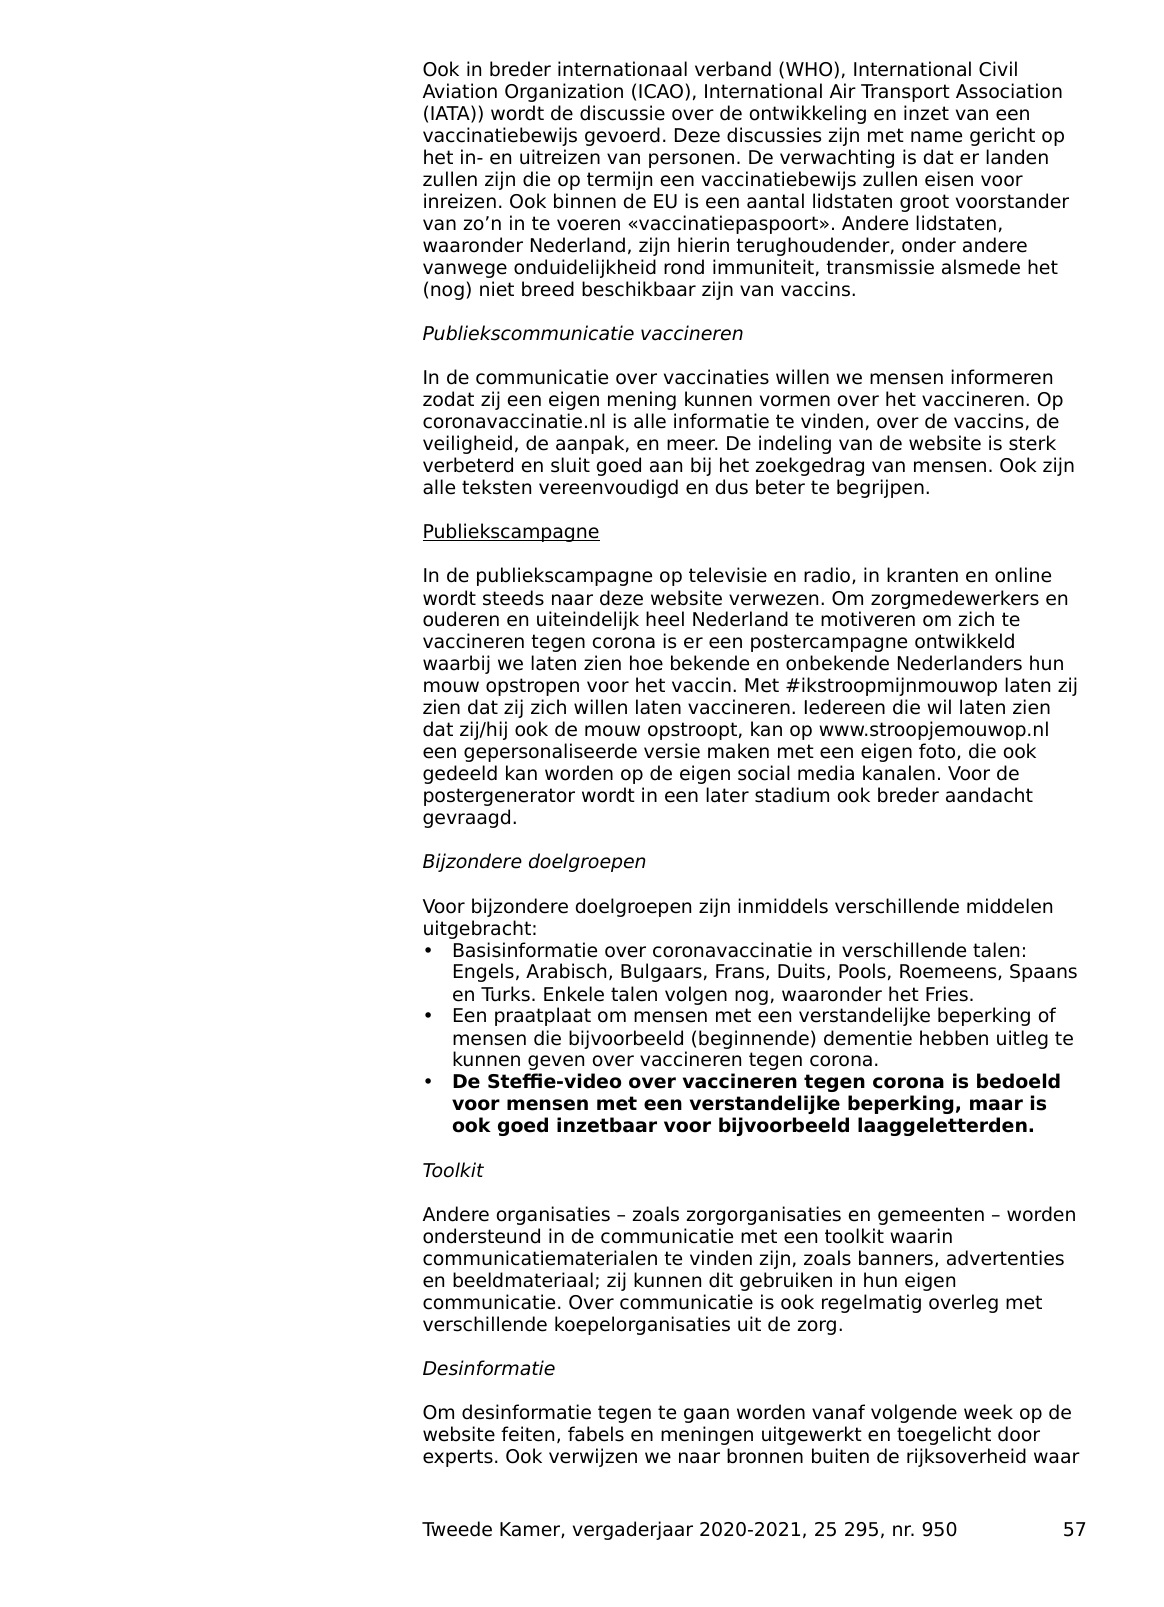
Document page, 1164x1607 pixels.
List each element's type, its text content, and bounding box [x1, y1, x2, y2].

text • Een praatplaat om mensen met een verstandelijke beperking of mensen die bijvoorbeeld (beginnende) dementie hebben uitleg te kunnen geven over vaccineren tegen corona. [422, 1005, 1087, 1071]
subtitle Desinformatie [422, 1358, 1087, 1380]
text In de publiekscampagne op televisie en radio, in kranten en online wordt steeds naar deze website verwezen. Om zorgmedewerkers en ouderen en uiteindelijk heel Nederland te motiveren om zich te vaccineren tegen corona is er een postercampagne ontwikkeld waarbij we laten zien hoe bekende en onbekende Nederlanders hun mouw opstropen voor het vaccin. Met #ikstroopmijnmouwop laten zij zien dat zij zich willen laten vaccineren. Iedereen die wil laten zien dat zij/hij ook de mouw opstroopt, kan op www.stroopjemouwop.nl een gepersonaliseerde versie maken met een eigen foto, die ook gedeeld kan worden op de eigen social media kanalen. Voor de postergenerator wordt in een later stadium ook breder aandacht gevraagd. [422, 565, 1087, 829]
text In de communicatie over vaccinaties willen we mensen informeren zodat zij een eigen mening kunnen vormen over het vaccineren. Op coronavaccinatie.nl is alle informatie te vinden, over de vaccins, de veiligheid, de aanpak, en meer. De indeling van de website is sterk verbeterd en sluit goed aan bij het zoekgedrag van mensen. Ook zijn alle teksten vereenvoudigd en dus beter te begrijpen. [422, 367, 1087, 499]
text Voor bijzondere doelgroepen zijn inmiddels verschillende middelen uitgebracht: [422, 896, 1087, 939]
text • De Steffie-video over vaccineren tegen corona is bedoeld voor mensen met een verstandelijke beperking, maar is ook goed inzetbaar voor bijvoorbeeld laaggeletterden. [422, 1071, 1087, 1137]
text • Basisinformatie over coronavaccinatie in verschillende talen: Engels, Arabisch, Bulgaars, Frans, Duits, Pools, Roemeens, Spaans en Turks. Enkele talen volgen nog, waaronder het Fries. [422, 939, 1087, 1005]
subtitle Publiekscommunicatie vaccineren [422, 323, 1087, 345]
text Ook in breder internationaal verband (WHO), International Civil Aviation Organization (ICAO), International Air Transport Association (IATA)) wordt de discussie over de ontwikkeling en inzet van een vaccinatiebewijs gevoerd. Deze discussies zijn met name gericht op het in- en uitreizen van personen. De verwachting is dat er landen zullen zijn die op termijn een vaccinatiebewijs zullen eisen voor inreizen. Ook binnen de EU is een aantal lidstaten groot voorstander van zo’n in te voeren «vaccinatiepaspoort». Andere lidstaten, waaronder Nederland, zijn hierin terughoudender, onder andere vanwege onduidelijkheid rond immuniteit, transmissie alsmede het (nog) niet breed beschikbaar zijn van vaccins. [422, 59, 1087, 301]
text Om desinformatie tegen te gaan worden vanaf volgende week op de website feiten, fabels en meningen uitgewerkt en toegelicht door experts. Ook verwijzen we naar bronnen buiten de rijksoverheid waar [422, 1402, 1087, 1468]
subtitle Bijzondere doelgroepen [422, 851, 1087, 873]
subtitle Toolkit [422, 1159, 1087, 1181]
subtitle Publiekscampagne [422, 521, 1087, 543]
text Andere organisaties – zoals zorgorganisaties en gemeenten – worden ondersteund in de communicatie met een toolkit waarin communicatiematerialen te vinden zijn, zoals banners, advertenties en beeldmateriaal; zij kunnen dit gebruiken in hun eigen communicatie. Over communicatie is ook regelmatig overleg met verschillende koepelorganisaties uit de zorg. [422, 1204, 1087, 1336]
